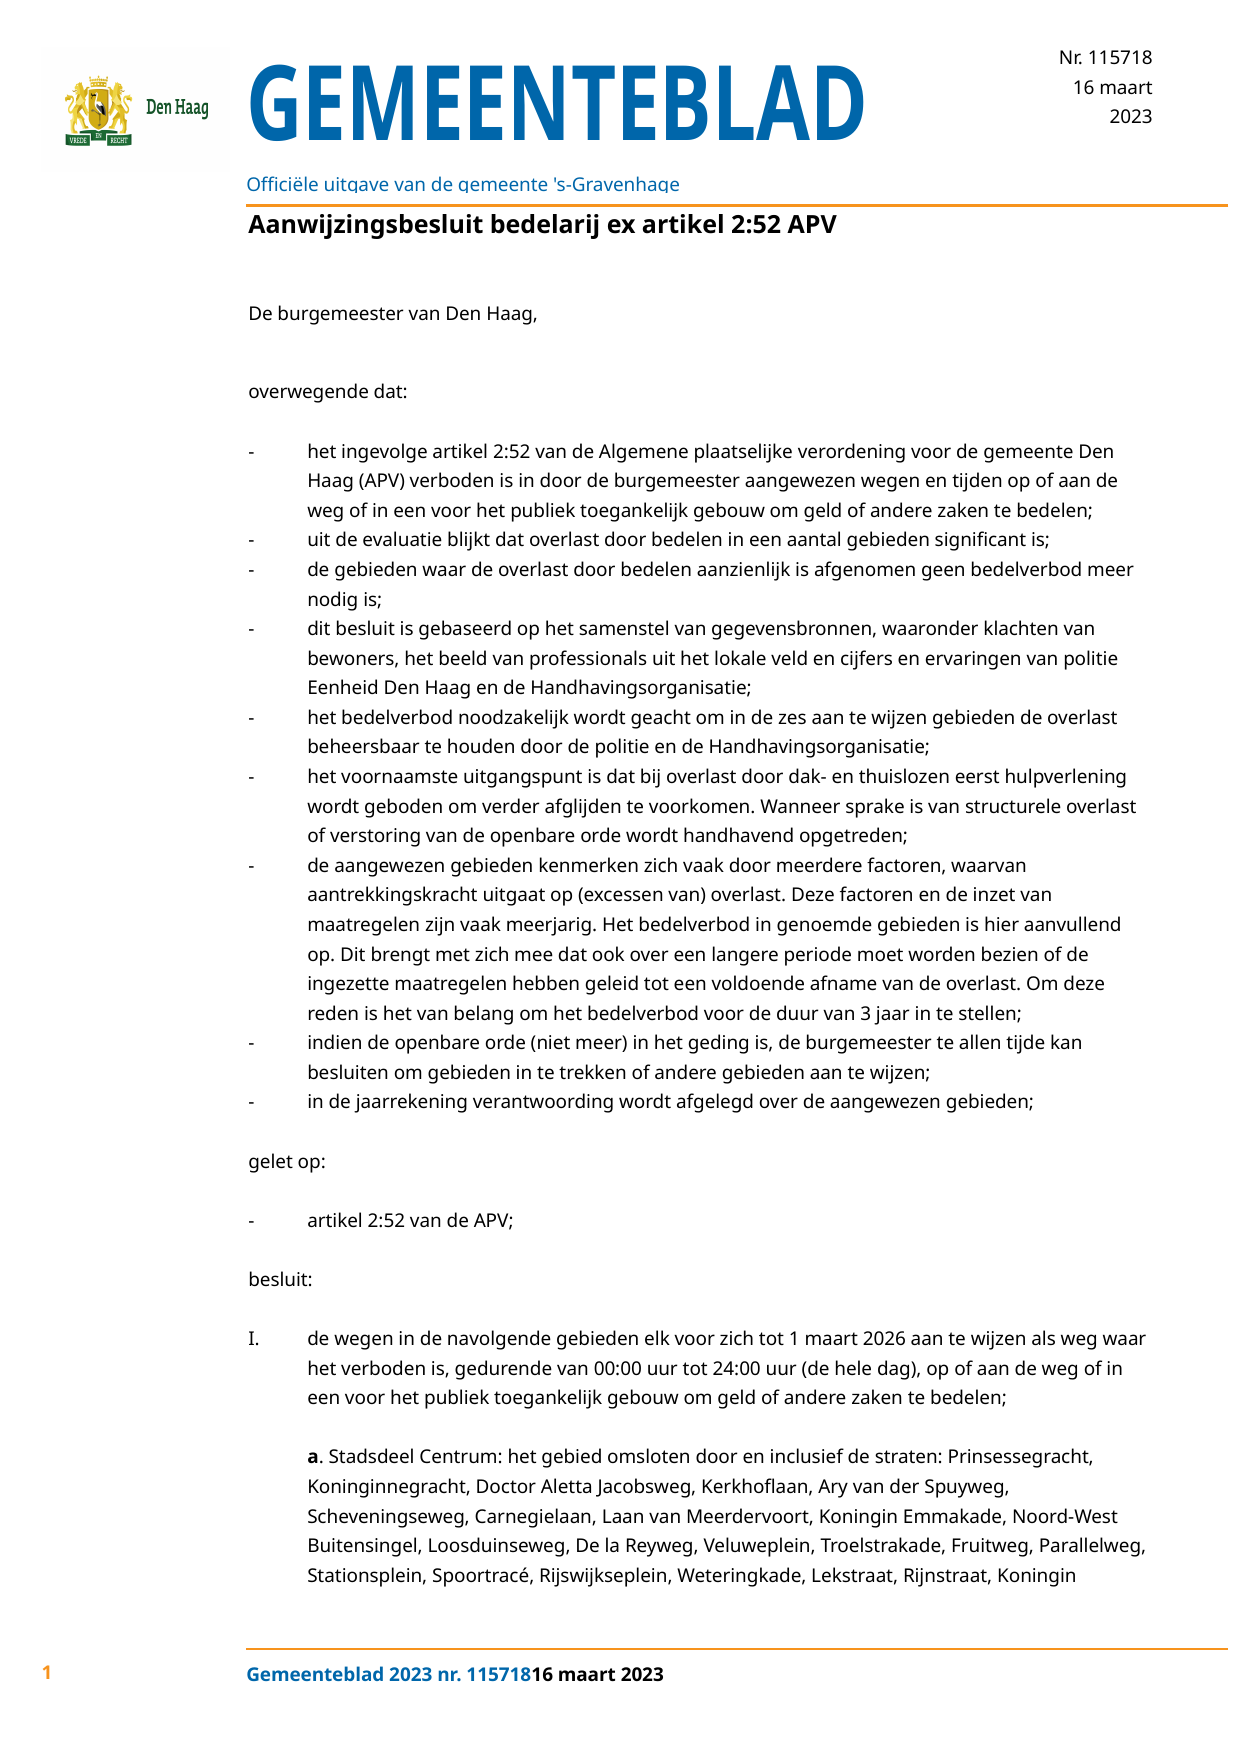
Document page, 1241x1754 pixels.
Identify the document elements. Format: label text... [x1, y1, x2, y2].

list de wegen in de navolgende gebieden elk voor zich tot 1 maart 2026 aan te wijzen als weg waar het verboden is, gedurende van 00:00 uur tot 24:00 uur (de hele dag), op of aan de weg of in een voor het publiek toegankelijk gebouw om geld of andere zaken te bedelen; [248, 1325, 1152, 1410]
list a. Stadsdeel Centrum: het gebied omsloten door en inclusief de straten: Prinsessegracht, Koninginnegracht, Doctor Aletta Jacobsweg, Kerkhoflaan, Ary van der Spuyweg, Scheveningseweg, Carnegielaan, Laan van Meerdervoort, Koningin Emmakade, Noord-West Buitensingel, Loosduinseweg, De la Reyweg, Veluweplein, Troelstrakade, Fruitweg, Parallelweg, Stationsplein, Spoortracé, Rijswijkseplein, Weteringkade, Lekstraat, Rijnstraat, Koningin [248, 1444, 1152, 1588]
list de gebieden waar de overlast door bedelen aanzienlijk is afgenomen geen bedelverbod meer nodig is; [248, 556, 1152, 612]
list de aangewezen gebieden kenmerken zich vaak door meerdere factoren, waarvan aantrekkingskracht uitgaat op (excessen van) overlast. Deze factoren en de inzet van maatregelen zijn vaak meerjarig. Het bedelverbod in genoemde gebieden is hier aanvullend op. Dit brengt met zich mee dat ook over een langere periode moet worden bezien of de ingezette maatregelen hebben geleid tot een voldoende afname van de overlast. Om deze reden is het van belang om het bedelverbod voor de duur van 3 jaar in te stellen; [248, 852, 1152, 1026]
list uit de evaluatie blijkt dat overlast door bedelen in een aantal gebieden significant is; [248, 527, 1152, 552]
list het voornaamste uitgangspunt is dat bij overlast door dak- en thuislozen eerst hulpverlening wordt geboden om verder afglijden te voorkomen. Wanneer sprake is van structurele overlast of verstoring van de openbare orde wordt handhavend opgetreden; [248, 763, 1152, 848]
text overwegende dat: [248, 379, 1152, 404]
list het ingevolge artikel 2:52 van de Algemene plaatselijke verordening voor de gemeente Den Haag (APV) verboden is in door de burgemeester aangewezen wegen en tijden op of aan de weg of in een voor het publiek toegankelijk gebouw om geld of andere zaken te bedelen; [248, 438, 1152, 523]
picture [41, 47, 231, 172]
text besluit: [248, 1266, 1152, 1292]
list het bedelverbod noodzakelijk wordt geacht om in de zes aan te wijzen gebieden de overlast beheersbaar te houden door de politie en de Handhavingsorganisatie; [248, 704, 1152, 759]
text De burgemeester van Den Haag, [248, 300, 1152, 326]
list artikel 2:52 van de APV; [248, 1207, 1152, 1233]
text Aanwijzingsbesluit bedelarij ex artikel 2:52 APV [248, 207, 1152, 241]
list in de jaarrekening verantwoording wordt afgelegd over de aangewezen gebieden; [248, 1089, 1152, 1114]
text gelet op: [248, 1148, 1152, 1174]
list indien de openbare orde (niet meer) in het geding is, de burgemeester te allen tijde kan besluiten om gebieden in te trekken of andere gebieden aan te wijzen; [248, 1029, 1152, 1085]
list dit besluit is gebaseerd op het samenstel van gegevensbronnen, waaronder klachten van bewoners, het beeld van professionals uit het lokale veld en cijfers en ervaringen van politie Eenheid Den Haag en de Handhavingsorganisatie; [248, 615, 1152, 700]
